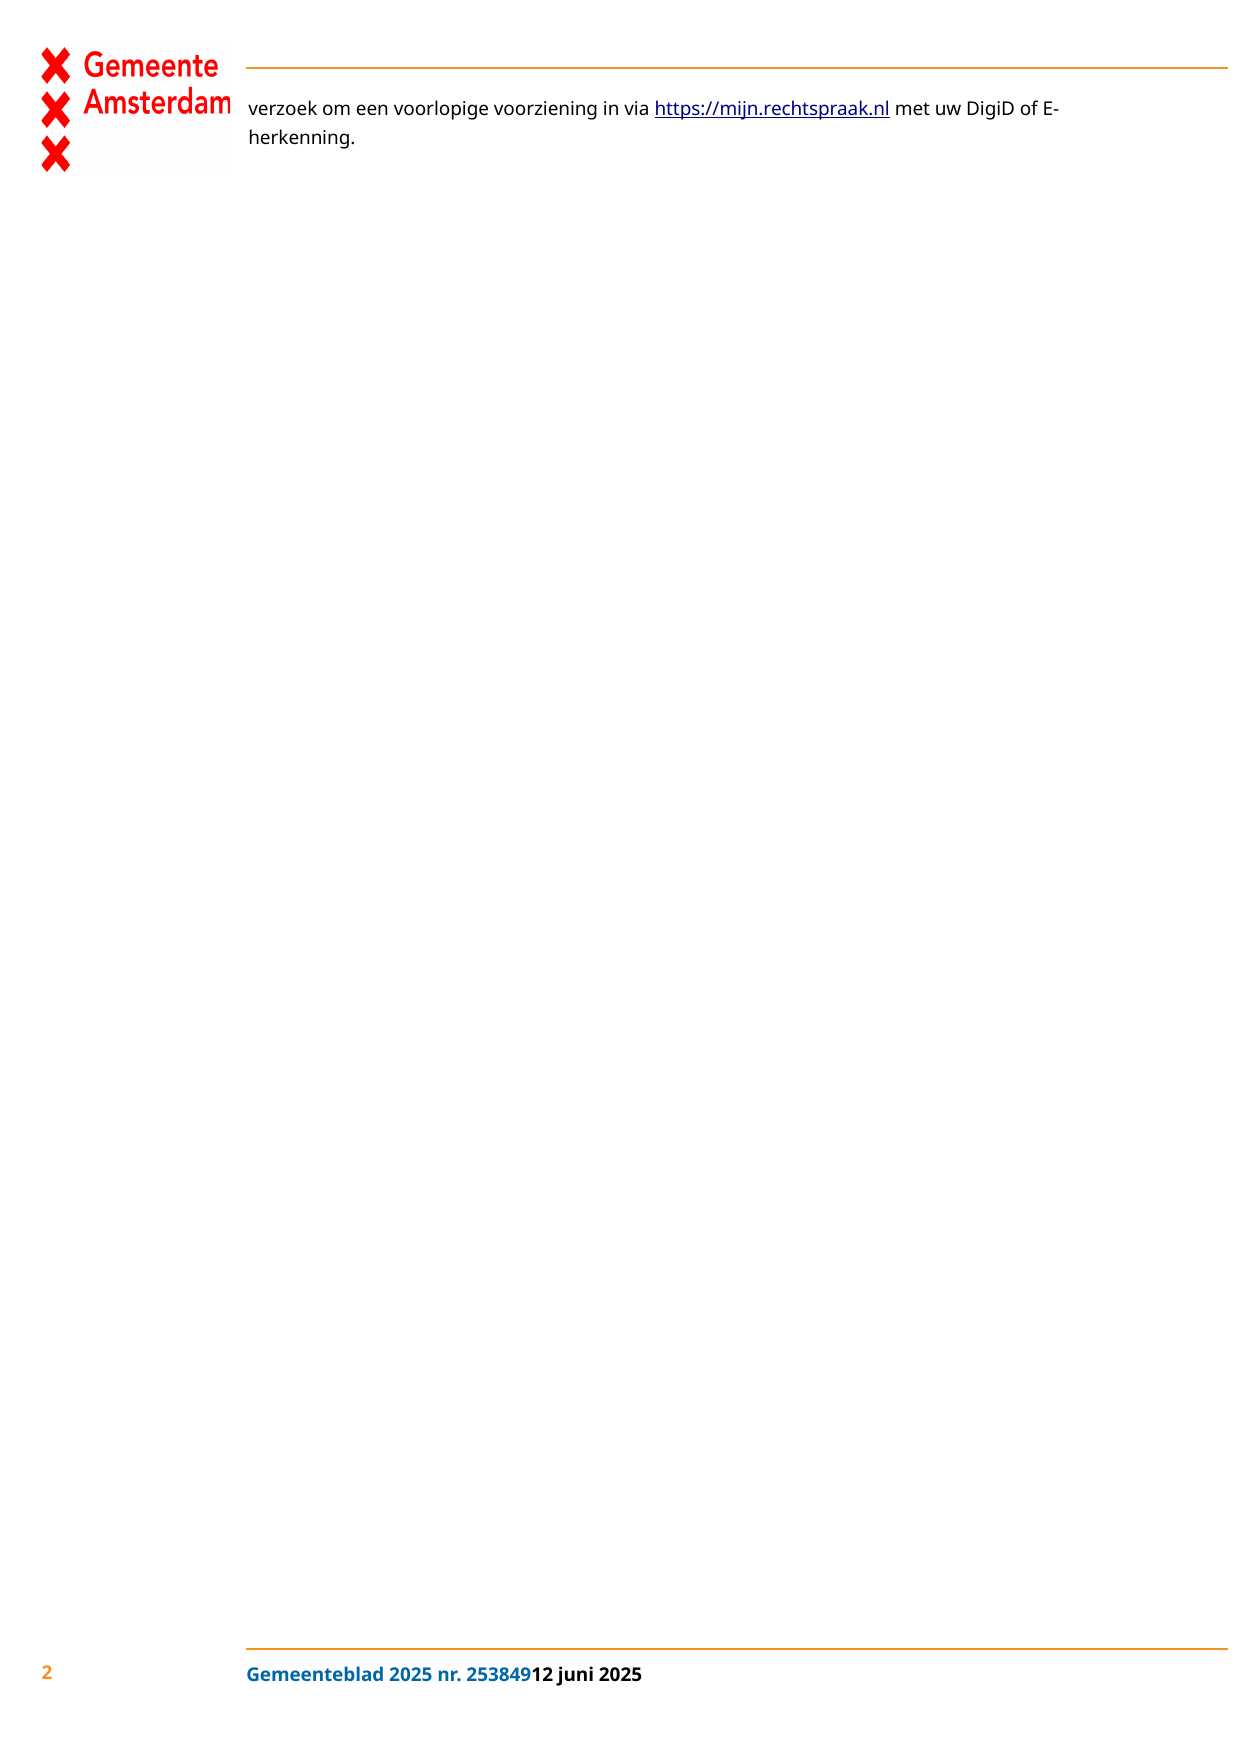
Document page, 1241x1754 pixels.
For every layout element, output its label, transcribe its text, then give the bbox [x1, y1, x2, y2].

picture [41, 47, 231, 172]
text verzoek om een voorlopige voorziening in via https://mijn.rechtspraak.nl met uw DigiD of E-herkenning. [248, 95, 1152, 150]
